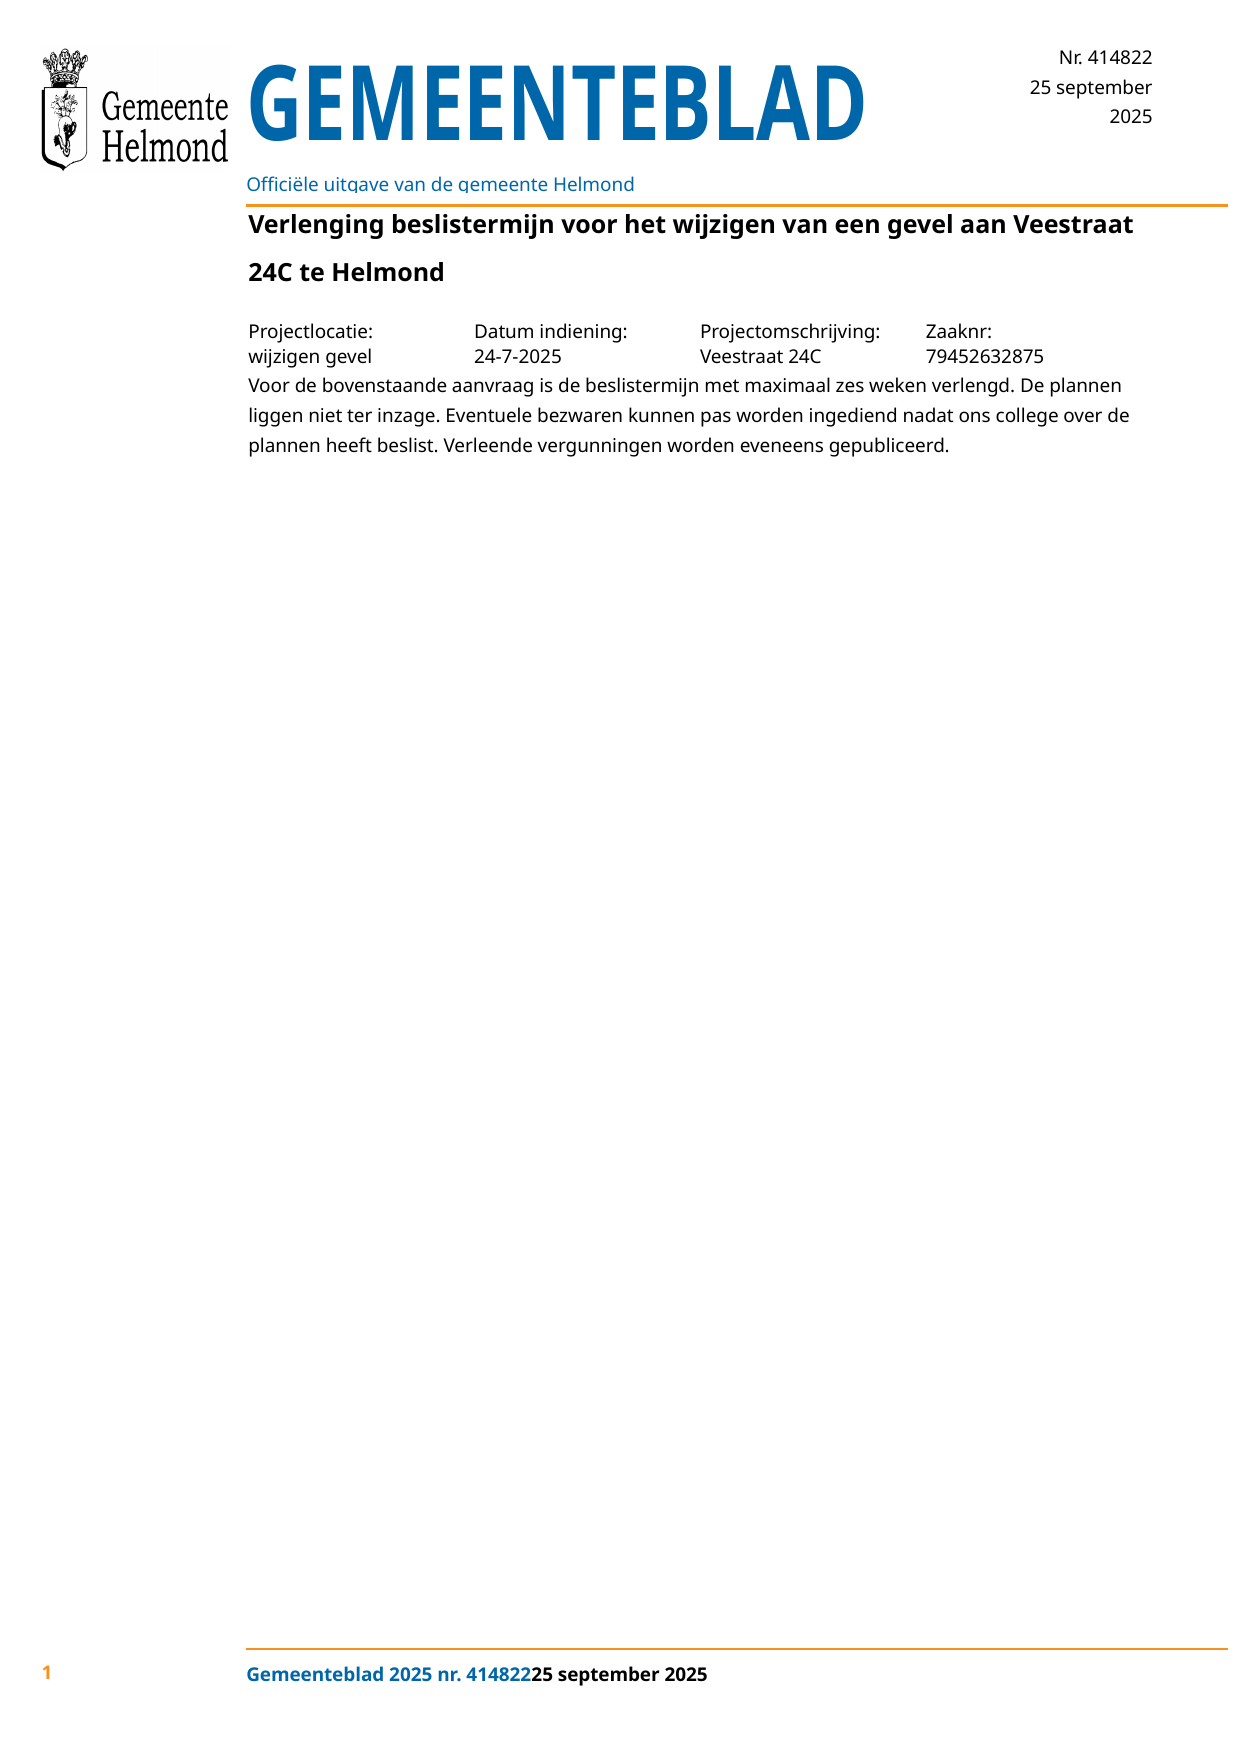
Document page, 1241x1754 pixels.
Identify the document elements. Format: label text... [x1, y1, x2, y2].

text Voor de bovenstaande aanvraag is de beslistermijn met maximaal zes weken verlengd. De plannen liggen niet ter inzage. Eventuele bezwaren kunnen pas worden ingediend nadat ons college over de plannen heeft beslist. Verleende vergunningen worden eveneens gepubliceerd. [248, 373, 1152, 458]
picture [41, 47, 231, 172]
table_header Projectlocatie: [248, 318, 474, 344]
table_cell wijzigen gevel [248, 344, 474, 369]
table_cell Veestraat 24C [700, 344, 926, 369]
table_header Datum indiening: [474, 318, 700, 344]
table_header Projectomschrijving: [700, 318, 926, 344]
table_header Zaaknr: [926, 318, 1152, 344]
table_cell 79452632875 [926, 344, 1152, 369]
table_cell 24-7-2025 [474, 344, 700, 369]
text Verlenging beslistermijn voor het wijzigen van een gevel aan Veestraat 24C te Helmond [248, 207, 1152, 288]
